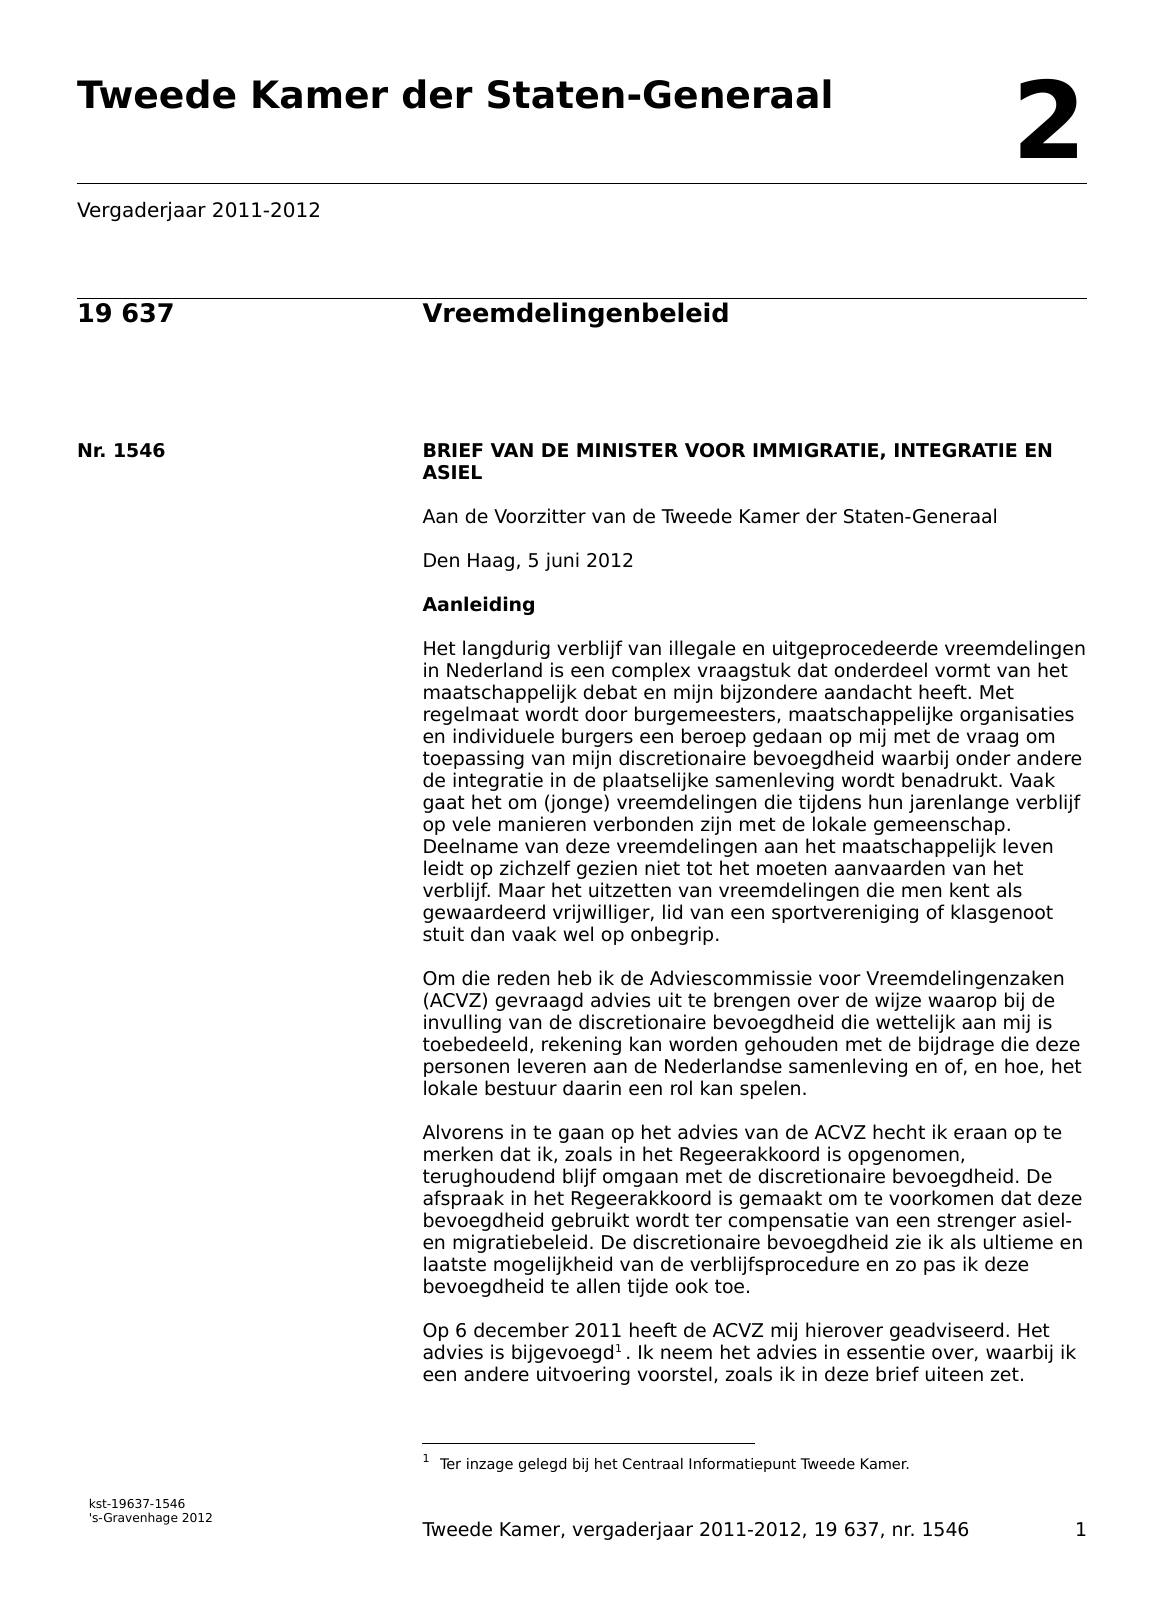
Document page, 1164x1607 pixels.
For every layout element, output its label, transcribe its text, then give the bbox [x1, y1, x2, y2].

text Om die reden heb ik de Adviescommissie voor Vreemdelingenzaken (ACVZ) gevraagd advies uit te brengen over de wijze waarop bij de invulling van de discretionaire bevoegdheid die wettelijk aan mij is toebedeeld, rekening kan worden gehouden met de bijdrage die deze personen leveren aan de Nederlandse samenleving en of, en hoe, het lokale bestuur daarin een rol kan spelen. [422, 968, 1087, 1100]
text Alvorens in te gaan op het advies van de ACVZ hecht ik eraan op te merken dat ik, zoals in het Regeerakkoord is opgenomen, terughoudend blijf omgaan met de discretionaire bevoegdheid. De afspraak in het Regeerakkoord is gemaakt om te voorkomen dat deze bevoegdheid gebruikt wordt ter compensatie van een strenger asiel- en migratiebeleid. De discretionaire bevoegdheid zie ik als ultieme en laatste mogelijkheid van de verblijfsprocedure en zo pas ik deze bevoegdheid te allen tijde ook toe. [422, 1122, 1087, 1298]
subtitle 19 637 Vreemdelingenbeleid [77, 299, 1087, 329]
subtitle Nr. 1546 BRIEF VAN DE MINISTER VOOR IMMIGRATIE, INTEGRATIE EN ASIEL [77, 440, 1087, 484]
text Ter inzage gelegd bij het Centraal Informatiepunt Tweede Kamer. [422, 1452, 1087, 1474]
text Den Haag, 5 juni 2012 [422, 550, 1087, 572]
text Aan de Voorzitter van de Tweede Kamer der Staten-Generaal [422, 506, 1087, 528]
table_cell Vergaderjaar 2011-2012 [77, 184, 1087, 298]
subtitle Aanleiding [422, 594, 1087, 616]
table_header 2 [886, 59, 1087, 183]
text 's-Gravenhage 2012 [88, 1511, 323, 1525]
text Het langdurig verblijf van illegale en uitgeprocedeerde vreemdelingen in Nederland is een complex vraagstuk dat onderdeel vormt van het maatschappelijk debat en mijn bijzondere aandacht heeft. Met regelmaat wordt door burgemeesters, maatschappelijke organisaties en individuele burgers een beroep gedaan op mij met de vraag om toepassing van mijn discretionaire bevoegdheid waarbij onder andere de integratie in de plaatselijke samenleving wordt benadrukt. Vaak gaat het om (jonge) vreemdelingen die tijdens hun jarenlange verblijf op vele manieren verbonden zijn met de lokale gemeenschap. Deelname van deze vreemdelingen aan het maatschappelijk leven leidt op zichzelf gezien niet tot het moeten aanvaarden van het verblijf. Maar het uitzetten van vreemdelingen die men kent als gewaardeerd vrijwilliger, lid van een sportvereniging of klasgenoot stuit dan vaak wel op onbegrip. [422, 638, 1087, 946]
text Op 6 december 2011 heeft de ACVZ mij hierover geadviseerd. Het advies is bijgevoegd. Ik neem het advies in essentie over, waarbij ik een andere uitvoering voorstel, zoals ik in deze brief uiteen zet. [422, 1320, 1087, 1386]
text kst-19637-1546 [88, 1497, 323, 1511]
table_header Tweede Kamer der Staten-Generaal [77, 59, 886, 183]
